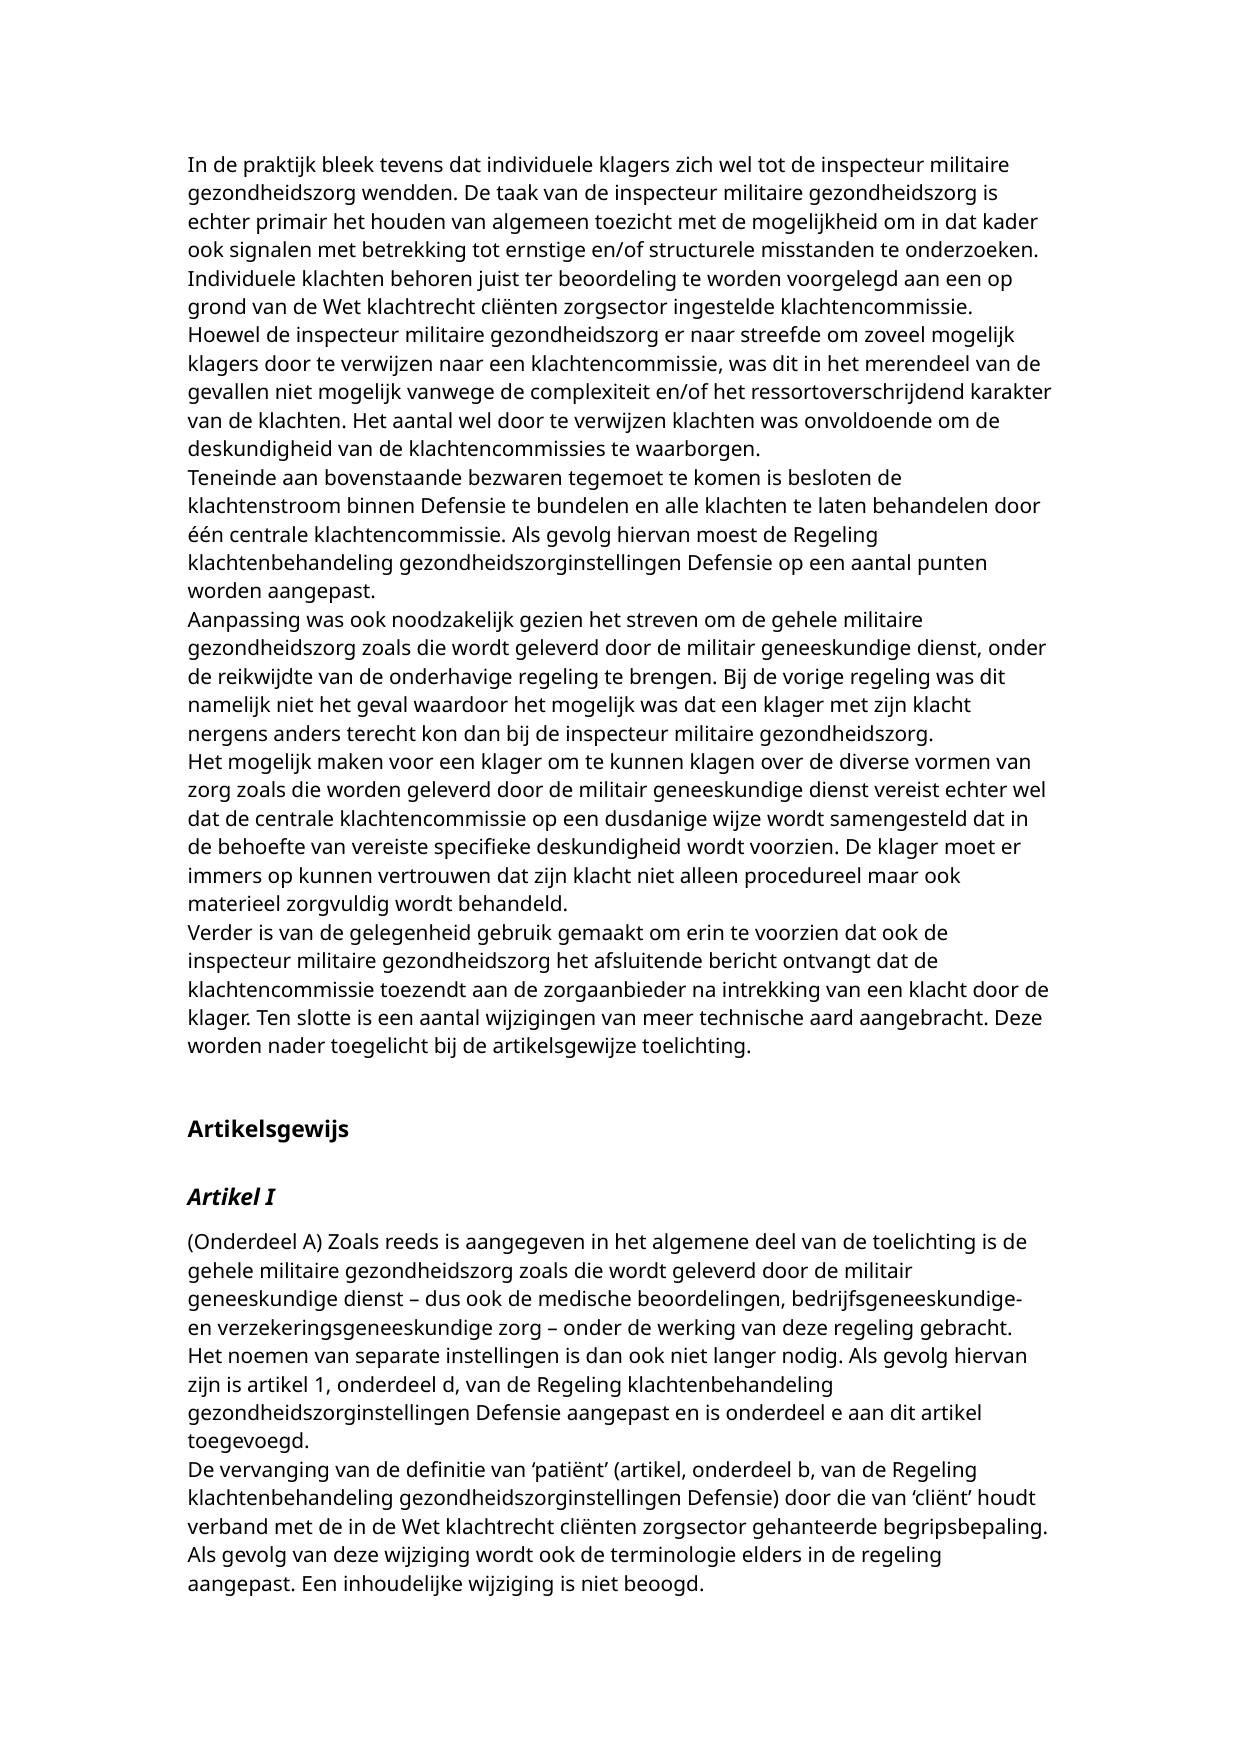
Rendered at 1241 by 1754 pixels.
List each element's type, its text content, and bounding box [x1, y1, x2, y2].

text In de praktijk bleek tevens dat individuele klagers zich wel tot de inspecteur militaire gezondheidszorg wendden. De taak van de inspecteur militaire gezondheidszorg is echter primair het houden van algemeen toezicht met de mogelijkheid om in dat kader ook signalen met betrekking tot ernstige en/of structurele misstanden te onderzoeken. Individuele klachten behoren juist ter beoordeling te worden voorgelegd aan een op grond van de Wet klachtrecht cliënten zorgsector ingestelde klachtencommissie. [187, 150, 1053, 321]
subtitle Artikel I [187, 1181, 1053, 1212]
text Verder is van de gelegenheid gebruik gemaakt om erin te voorzien dat ook de inspecteur militaire gezondheidszorg het afsluitende bericht ontvangt dat de klachtencommissie toezendt aan de zorgaanbieder na intrekking van een klacht door de klager. Ten slotte is een aantal wijzigingen van meer technische aard aangebracht. Deze worden nader toegelicht bij de artikelsgewijze toelichting. [187, 918, 1053, 1060]
text (Onderdeel A) Zoals reeds is aangegeven in het algemene deel van de toelichting is de gehele militaire gezondheidszorg zoals die wordt geleverd door de militair geneeskundige dienst – dus ook de medische beoordelingen, bedrijfsgeneeskundige- en verzekeringsgeneeskundige zorg – onder de werking van deze regeling gebracht. Het noemen van separate instellingen is dan ook niet langer nodig. Als gevolg hiervan zijn is artikel 1, onderdeel d, van de Regeling klachtenbehandeling gezondheidszorginstellingen Defensie aangepast en is onderdeel e aan dit artikel toegevoegd. [187, 1227, 1053, 1455]
text Teneinde aan bovenstaande bezwaren tegemoet te komen is besloten de klachtenstroom binnen Defensie te bundelen en alle klachten te laten behandelen door één centrale klachtencommissie. Als gevolg hiervan moest de Regeling klachtenbehandeling gezondheidszorginstellingen Defensie op een aantal punten worden aangepast. [187, 463, 1053, 605]
subtitle Artikelsgewijs [187, 1112, 1053, 1144]
text De vervanging van de definitie van ‘patiënt’ (artikel, onderdeel b, van de Regeling klachtenbehandeling gezondheidszorginstellingen Defensie) door die van ‘cliënt’ houdt verband met de in de Wet klachtrecht cliënten zorgsector gehanteerde begripsbepaling. Als gevolg van deze wijziging wordt ook de terminologie elders in de regeling aangepast. Een inhoudelijke wijziging is niet beoogd. [187, 1455, 1053, 1597]
text Hoewel de inspecteur militaire gezondheidszorg er naar streefde om zoveel mogelijk klagers door te verwijzen naar een klachtencommissie, was dit in het merendeel van de gevallen niet mogelijk vanwege de complexiteit en/of het ressortoverschrijdend karakter van de klachten. Het aantal wel door te verwijzen klachten was onvoldoende om de deskundigheid van de klachtencommissies te waarborgen. [187, 321, 1053, 463]
text Aanpassing was ook noodzakelijk gezien het streven om de gehele militaire gezondheidszorg zoals die wordt geleverd door de militair geneeskundige dienst, onder de reikwijdte van de onderhavige regeling te brengen. Bij de vorige regeling was dit namelijk niet het geval waardoor het mogelijk was dat een klager met zijn klacht nergens anders terecht kon dan bij de inspecteur militaire gezondheidszorg. [187, 605, 1053, 747]
text Het mogelijk maken voor een klager om te kunnen klagen over de diverse vormen van zorg zoals die worden geleverd door de militair geneeskundige dienst vereist echter wel dat de centrale klachtencommissie op een dusdanige wijze wordt samengesteld dat in de behoefte van vereiste specifieke deskundigheid wordt voorzien. De klager moet er immers op kunnen vertrouwen dat zijn klacht niet alleen procedureel maar ook materieel zorgvuldig wordt behandeld. [187, 747, 1053, 918]
